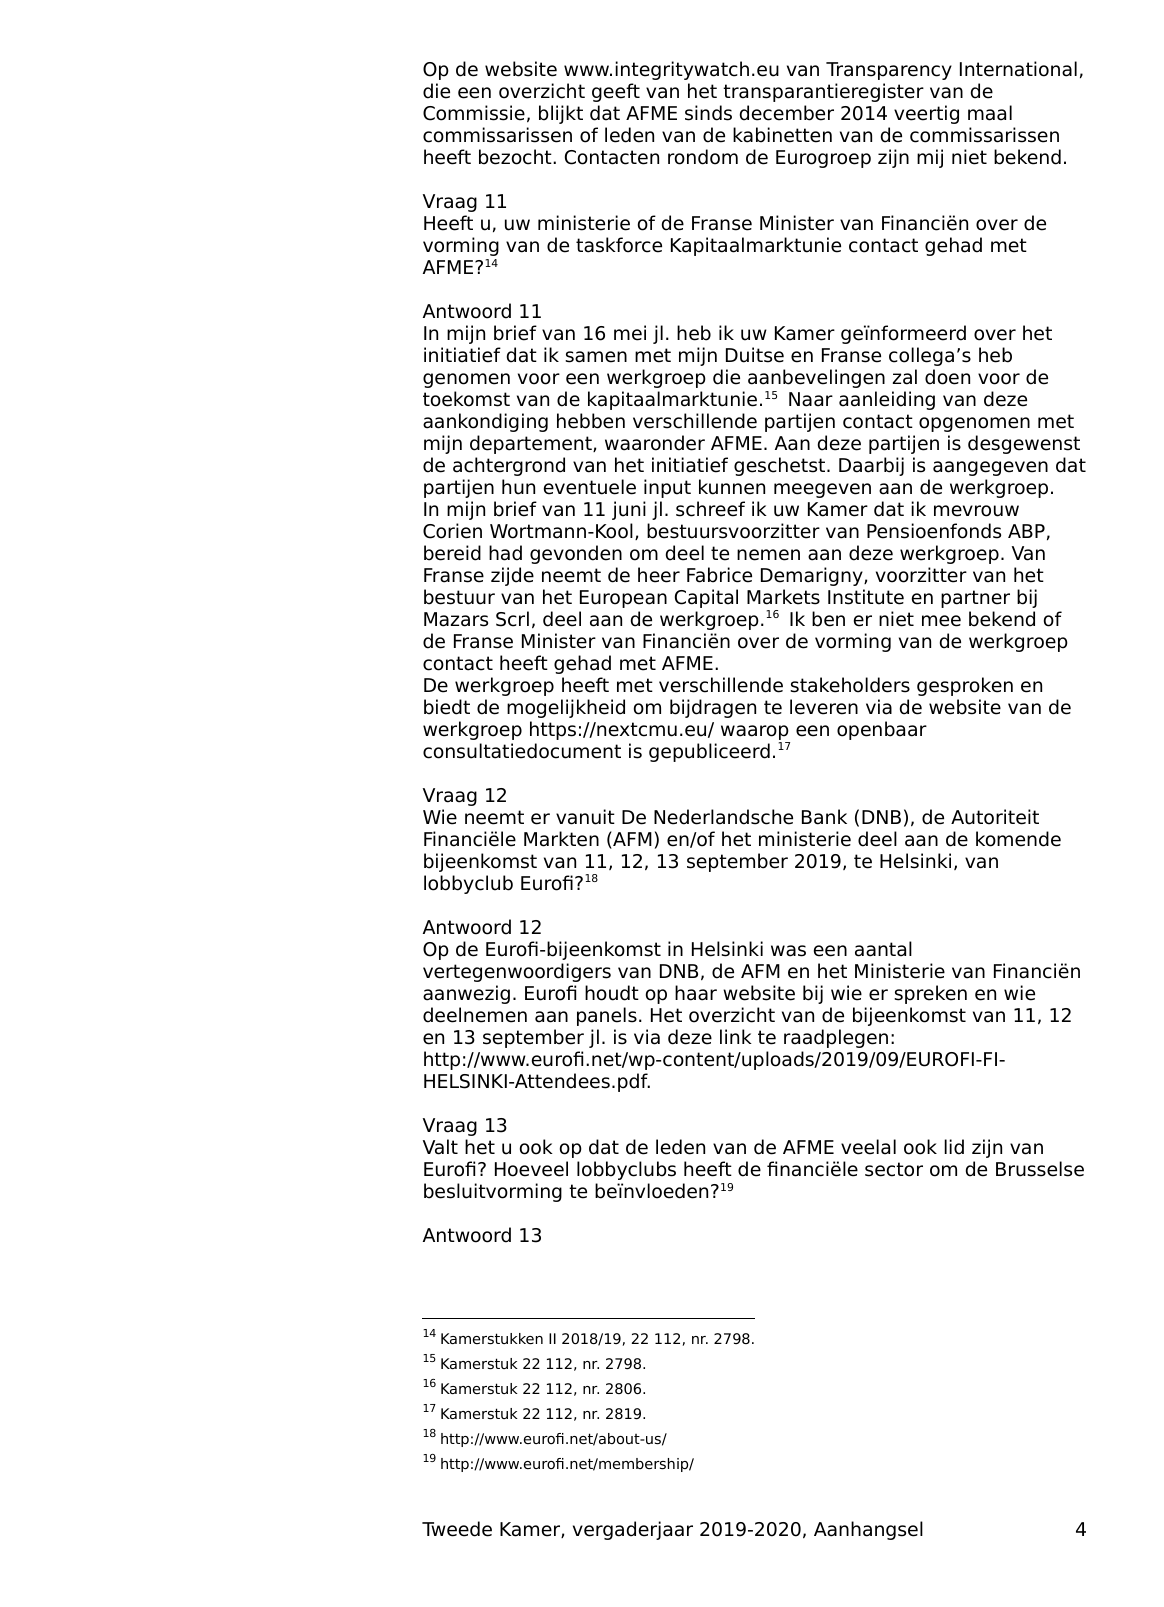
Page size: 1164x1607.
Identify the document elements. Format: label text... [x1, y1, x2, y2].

text http://www.eurofi.net/about-us/ [422, 1427, 1087, 1449]
text Heeft u, uw ministerie of de Franse Minister van Financiën over de vorming van de taskforce Kapitaalmarktunie contact gehad met AFME? [422, 213, 1087, 279]
text Vraag 11 [422, 191, 1087, 213]
text Op de Eurofi-bijeenkomst in Helsinki was een aantal vertegenwoordigers van DNB, de AFM en het Ministerie van Financiën aanwezig. Eurofi houdt op haar website bij wie er spreken en wie deelnemen aan panels. Het overzicht van de bijeenkomst van 11, 12 en 13 september jl. is via deze link te raadplegen: http://www.eurofi.net/wp-content/uploads/2019/09/EUROFI-FI-HELSINKI-Attendees.pdf. [422, 939, 1087, 1093]
text Kamerstuk 22 112, nr. 2819. [422, 1402, 1087, 1424]
text Kamerstukken II 2018/19, 22 112, nr. 2798. [422, 1327, 1087, 1349]
text Op de website www.integritywatch.eu van Transparency International, die een overzicht geeft van het transparantieregister van de Commissie, blijkt dat AFME sinds december 2014 veertig maal commissarissen of leden van de kabinetten van de commissarissen heeft bezocht. Contacten rondom de Eurogroep zijn mij niet bekend. [422, 59, 1087, 169]
text Antwoord 12 [422, 917, 1087, 939]
text Kamerstuk 22 112, nr. 2806. [422, 1377, 1087, 1399]
text In mijn brief van 11 juni jl. schreef ik uw Kamer dat ik mevrouw Corien Wortmann-Kool, bestuursvoorzitter van Pensioenfonds ABP, bereid had gevonden om deel te nemen aan deze werkgroep. Van Franse zijde neemt de heer Fabrice Demarigny, voorzitter van het bestuur van het European Capital Markets Institute en partner bij Mazars Scrl, deel aan de werkgroep. Ik ben er niet mee bekend of de Franse Minister van Financiën over de vorming van de werkgroep contact heeft gehad met AFME. [422, 499, 1087, 675]
text In mijn brief van 16 mei jl. heb ik uw Kamer geïnformeerd over het initiatief dat ik samen met mijn Duitse en Franse collega’s heb genomen voor een werkgroep die aanbevelingen zal doen voor de toekomst van de kapitaalmarktunie. Naar aanleiding van deze aankondiging hebben verschillende partijen contact opgenomen met mijn departement, waaronder AFME. Aan deze partijen is desgewenst de achtergrond van het initiatief geschetst. Daarbij is aangegeven dat partijen hun eventuele input kunnen meegeven aan de werkgroep. [422, 323, 1087, 499]
text De werkgroep heeft met verschillende stakeholders gesproken en biedt de mogelijkheid om bijdragen te leveren via de website van de werkgroep https://nextcmu.eu/ waarop een openbaar consultatiedocument is gepubliceerd. [422, 675, 1087, 763]
text Kamerstuk 22 112, nr. 2798. [422, 1352, 1087, 1374]
text http://www.eurofi.net/membership/ [422, 1452, 1087, 1474]
text Valt het u ook op dat de leden van de AFME veelal ook lid zijn van Eurofi? Hoeveel lobbyclubs heeft de financiële sector om de Brusselse besluitvorming te beïnvloeden? [422, 1137, 1087, 1203]
text Wie neemt er vanuit De Nederlandsche Bank (DNB), de Autoriteit Financiële Markten (AFM) en/of het ministerie deel aan de komende bijeenkomst van 11, 12, 13 september 2019, te Helsinki, van lobbyclub Eurofi? [422, 807, 1087, 895]
text Vraag 13 [422, 1115, 1087, 1137]
text Antwoord 11 [422, 301, 1087, 323]
text Antwoord 13 [422, 1225, 1087, 1247]
text Vraag 12 [422, 785, 1087, 807]
